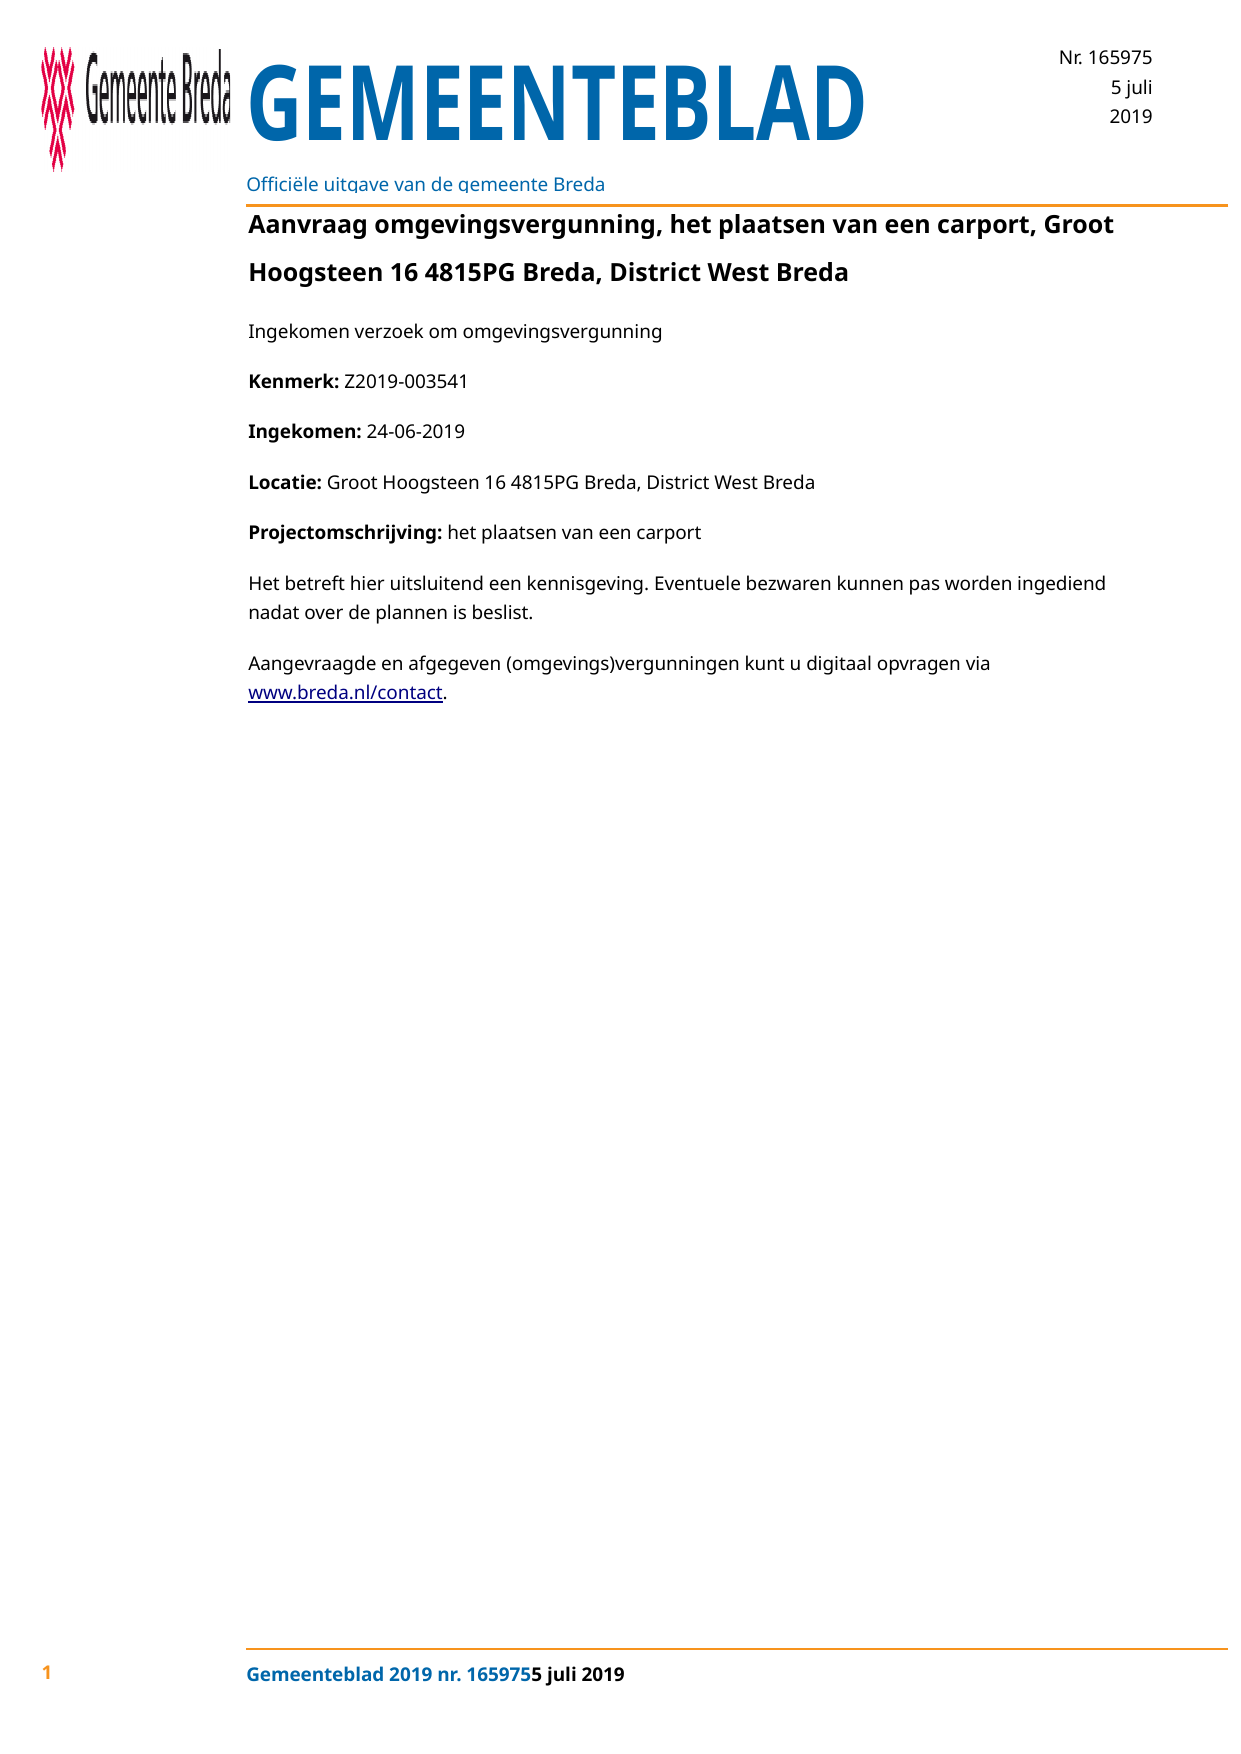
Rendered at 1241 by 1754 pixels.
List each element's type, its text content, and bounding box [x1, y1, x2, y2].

text Het betreft hier uitsluitend een kennisgeving. Eventuele bezwaren kunnen pas worden ingediend nadat over de plannen is beslist. [248, 570, 1152, 625]
text Aangevraagde en afgegeven (omgevings)vergunningen kunt u digitaal opvragen via www.breda.nl/contact. [248, 650, 1152, 705]
text Projectomschrijving: het plaatsen van een carport [248, 519, 1152, 545]
picture [41, 47, 231, 172]
text Ingekomen: 24-06-2019 [248, 419, 1152, 444]
text Locatie: Groot Hoogsteen 16 4815PG Breda, District West Breda [248, 469, 1152, 495]
text Aanvraag omgevingsvergunning, het plaatsen van een carport, Groot Hoogsteen 16 4815PG Breda, District West Breda [248, 207, 1152, 288]
text Ingekomen verzoek om omgevingsvergunning [248, 318, 1152, 344]
text Kenmerk: Z2019-003541 [248, 368, 1152, 394]
